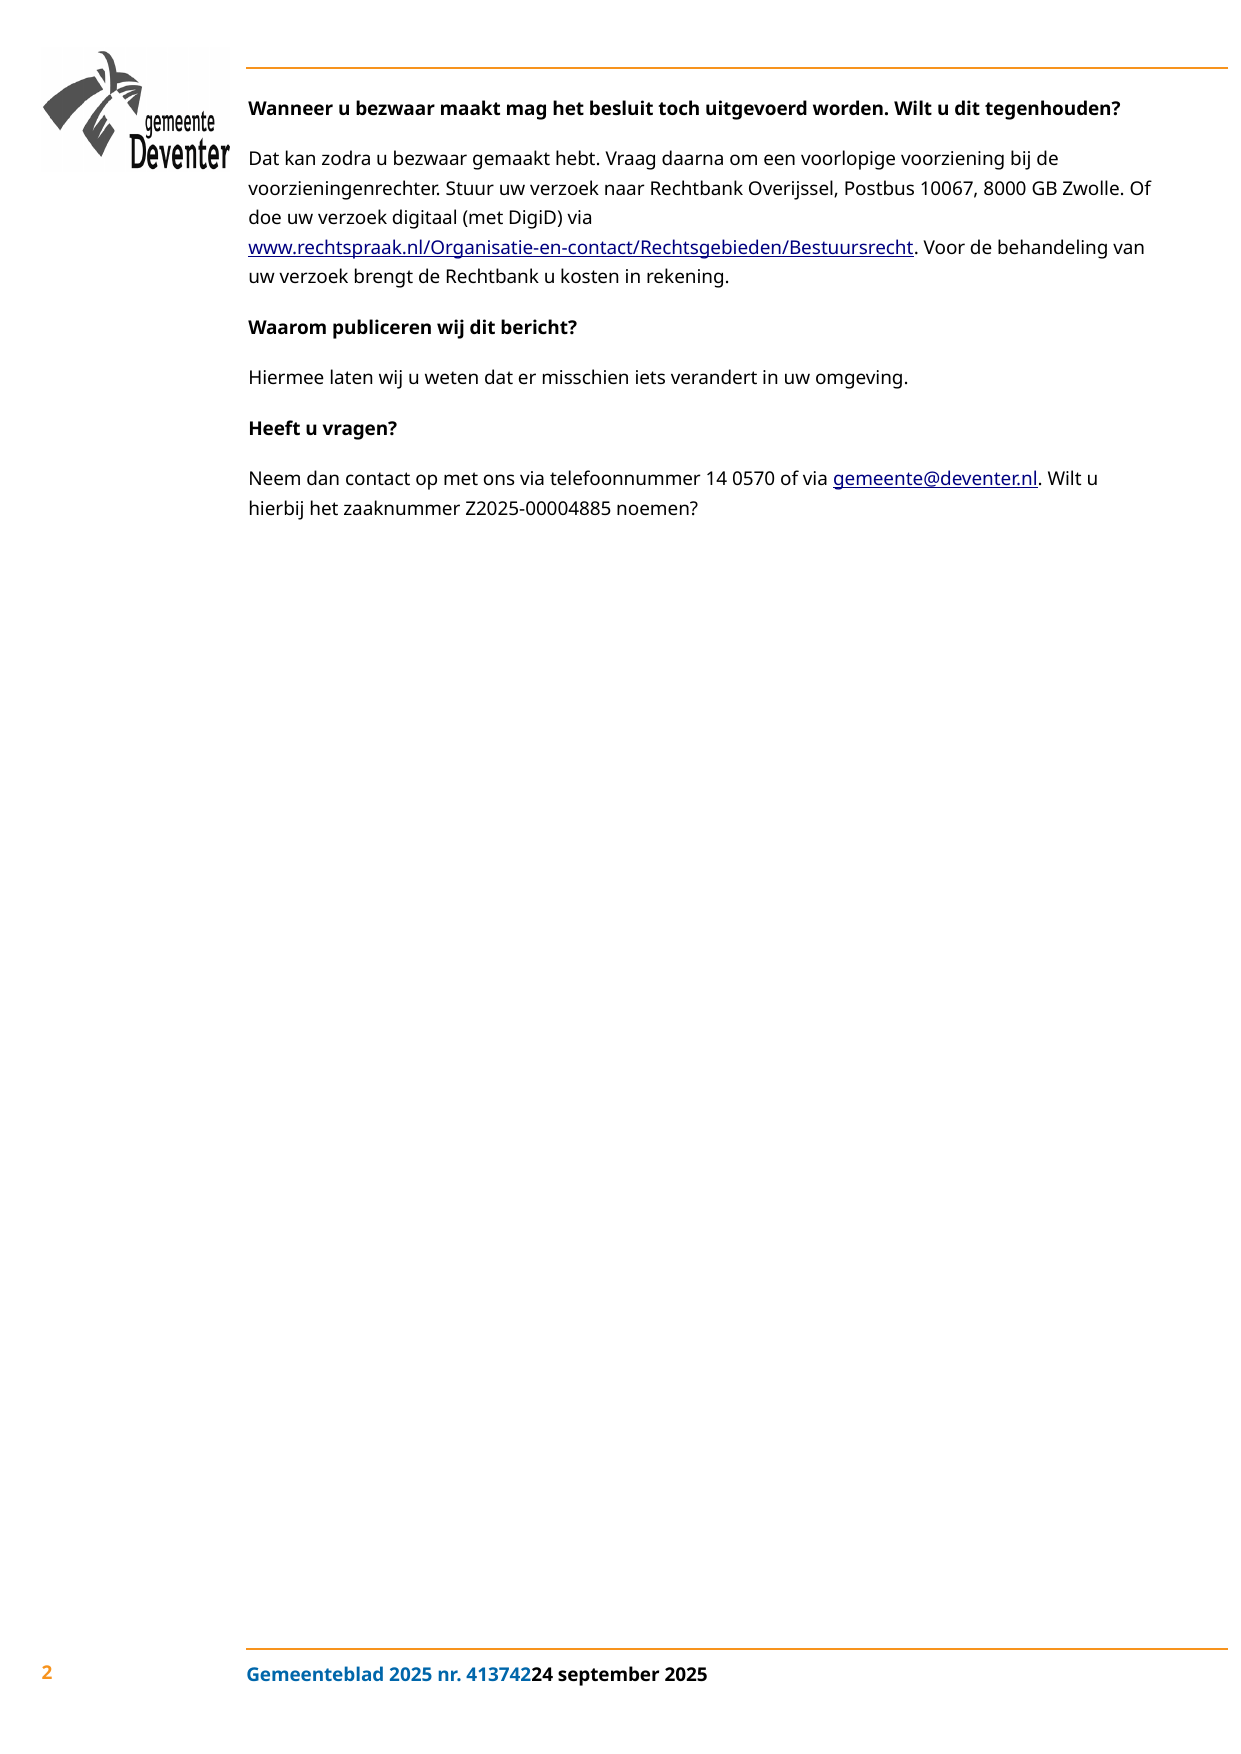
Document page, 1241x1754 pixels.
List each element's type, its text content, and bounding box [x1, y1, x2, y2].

text Dat kan zodra u bezwaar gemaakt hebt. Vraag daarna om een voorlopige voorziening bij de voorzieningenrechter. Stuur uw verzoek naar Rechtbank Overijssel, Postbus 10067, 8000 GB Zwolle. Of doe uw verzoek digitaal (met DigiD) via www.rechtspraak.nl/Organisatie-en-contact/Rechtsgebieden/Bestuursrecht. Voor de behandeling van uw verzoek brengt de Rechtbank u kosten in rekening. [248, 145, 1152, 289]
text Wanneer u bezwaar maakt mag het besluit toch uitgevoerd worden. Wilt u dit tegenhouden? [248, 95, 1152, 121]
text Neem dan contact op met ons via telefoonnummer 14 0570 of via gemeente@deventer.nl. Wilt u hierbij het zaaknummer Z2025-00004885 noemen? [248, 465, 1152, 521]
picture [41, 47, 231, 172]
text Heeft u vragen? [248, 415, 1152, 441]
text Hiermee laten wij u weten dat er misschien iets verandert in uw omgeving. [248, 364, 1152, 390]
text Waarom publiceren wij dit bericht? [248, 314, 1152, 340]
